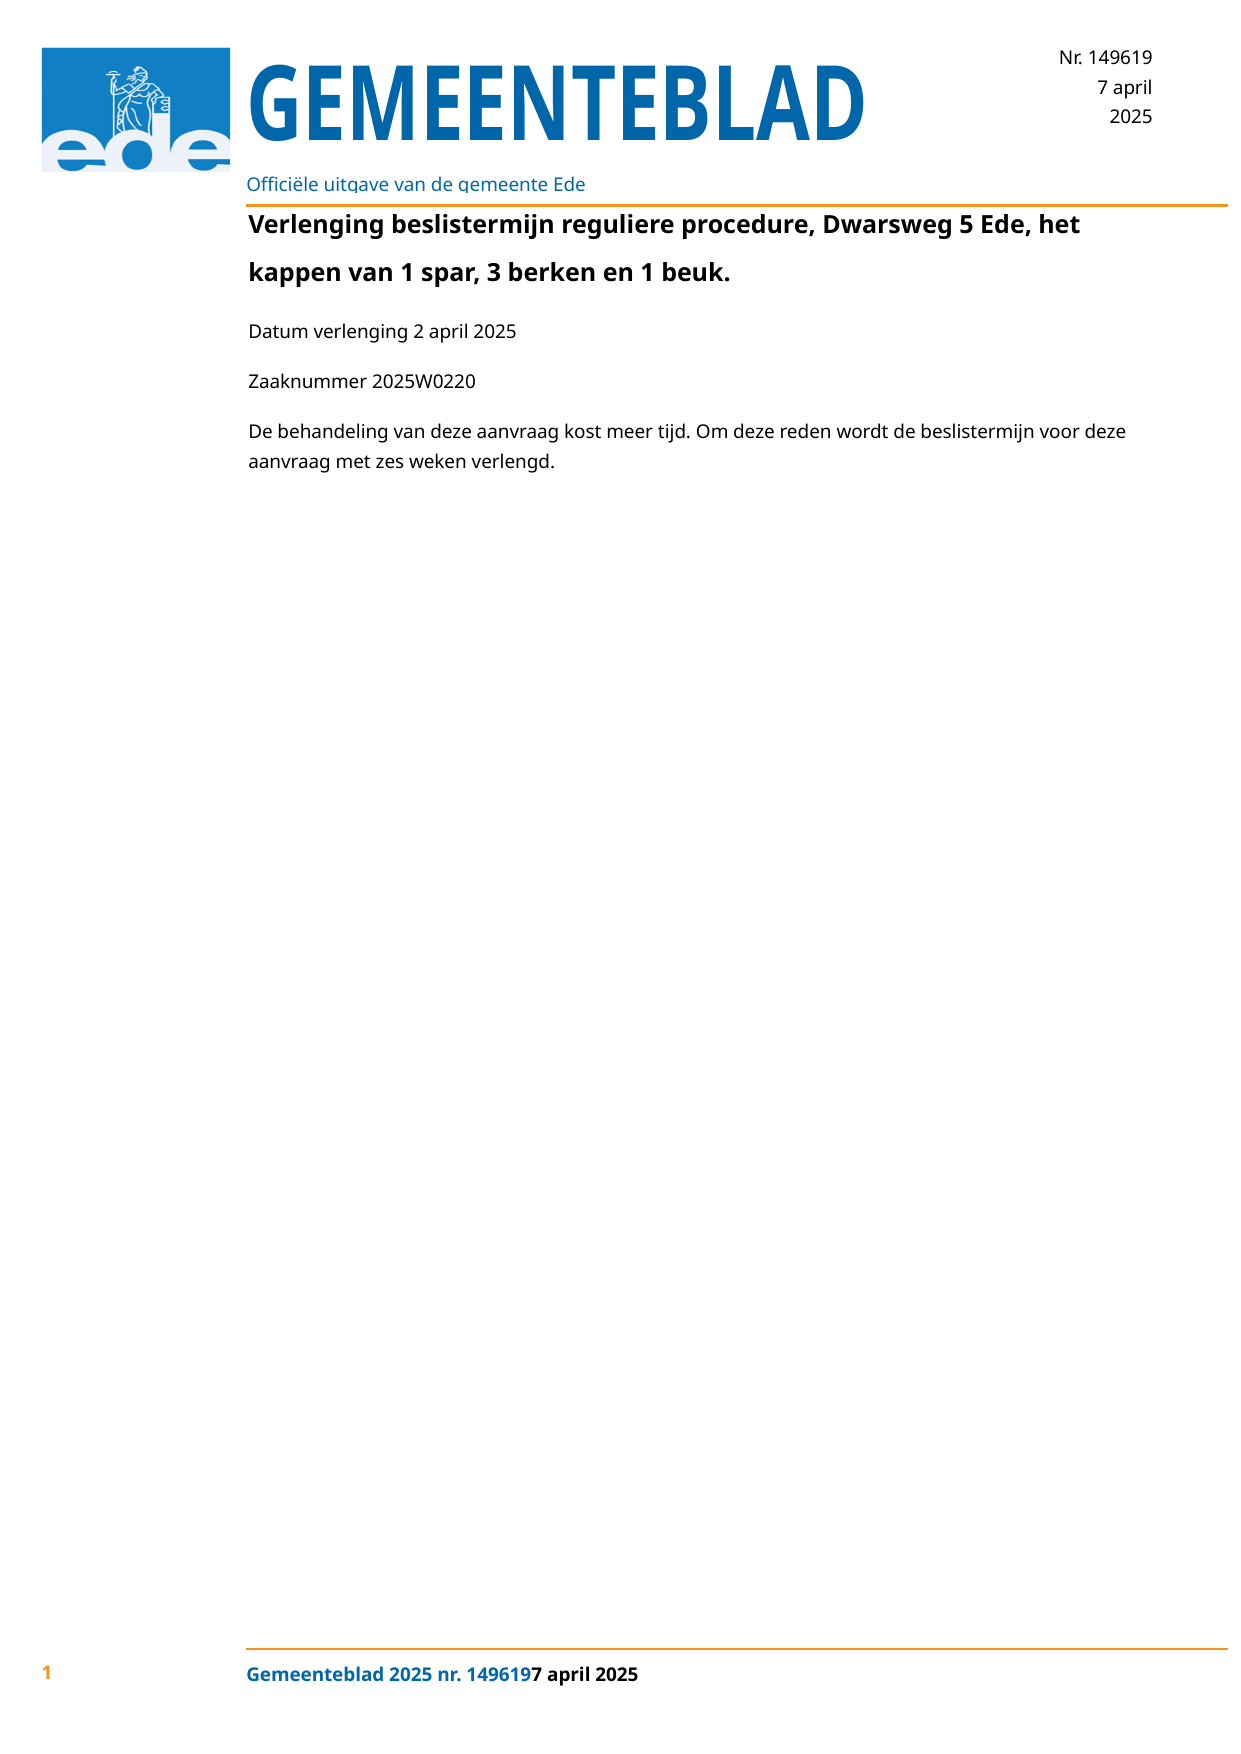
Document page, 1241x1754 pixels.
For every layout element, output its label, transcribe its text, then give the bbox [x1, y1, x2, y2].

text De behandeling van deze aanvraag kost meer tijd. Om deze reden wordt de beslistermijn voor deze aanvraag met zes weken verlengd. [248, 419, 1152, 474]
picture [41, 47, 231, 172]
text Verlenging beslistermijn reguliere procedure, Dwarsweg 5 Ede, het kappen van 1 spar, 3 berken en 1 beuk. [248, 207, 1152, 288]
text Zaaknummer 2025W0220 [248, 368, 1152, 394]
text Datum verlenging 2 april 2025 [248, 318, 1152, 344]
